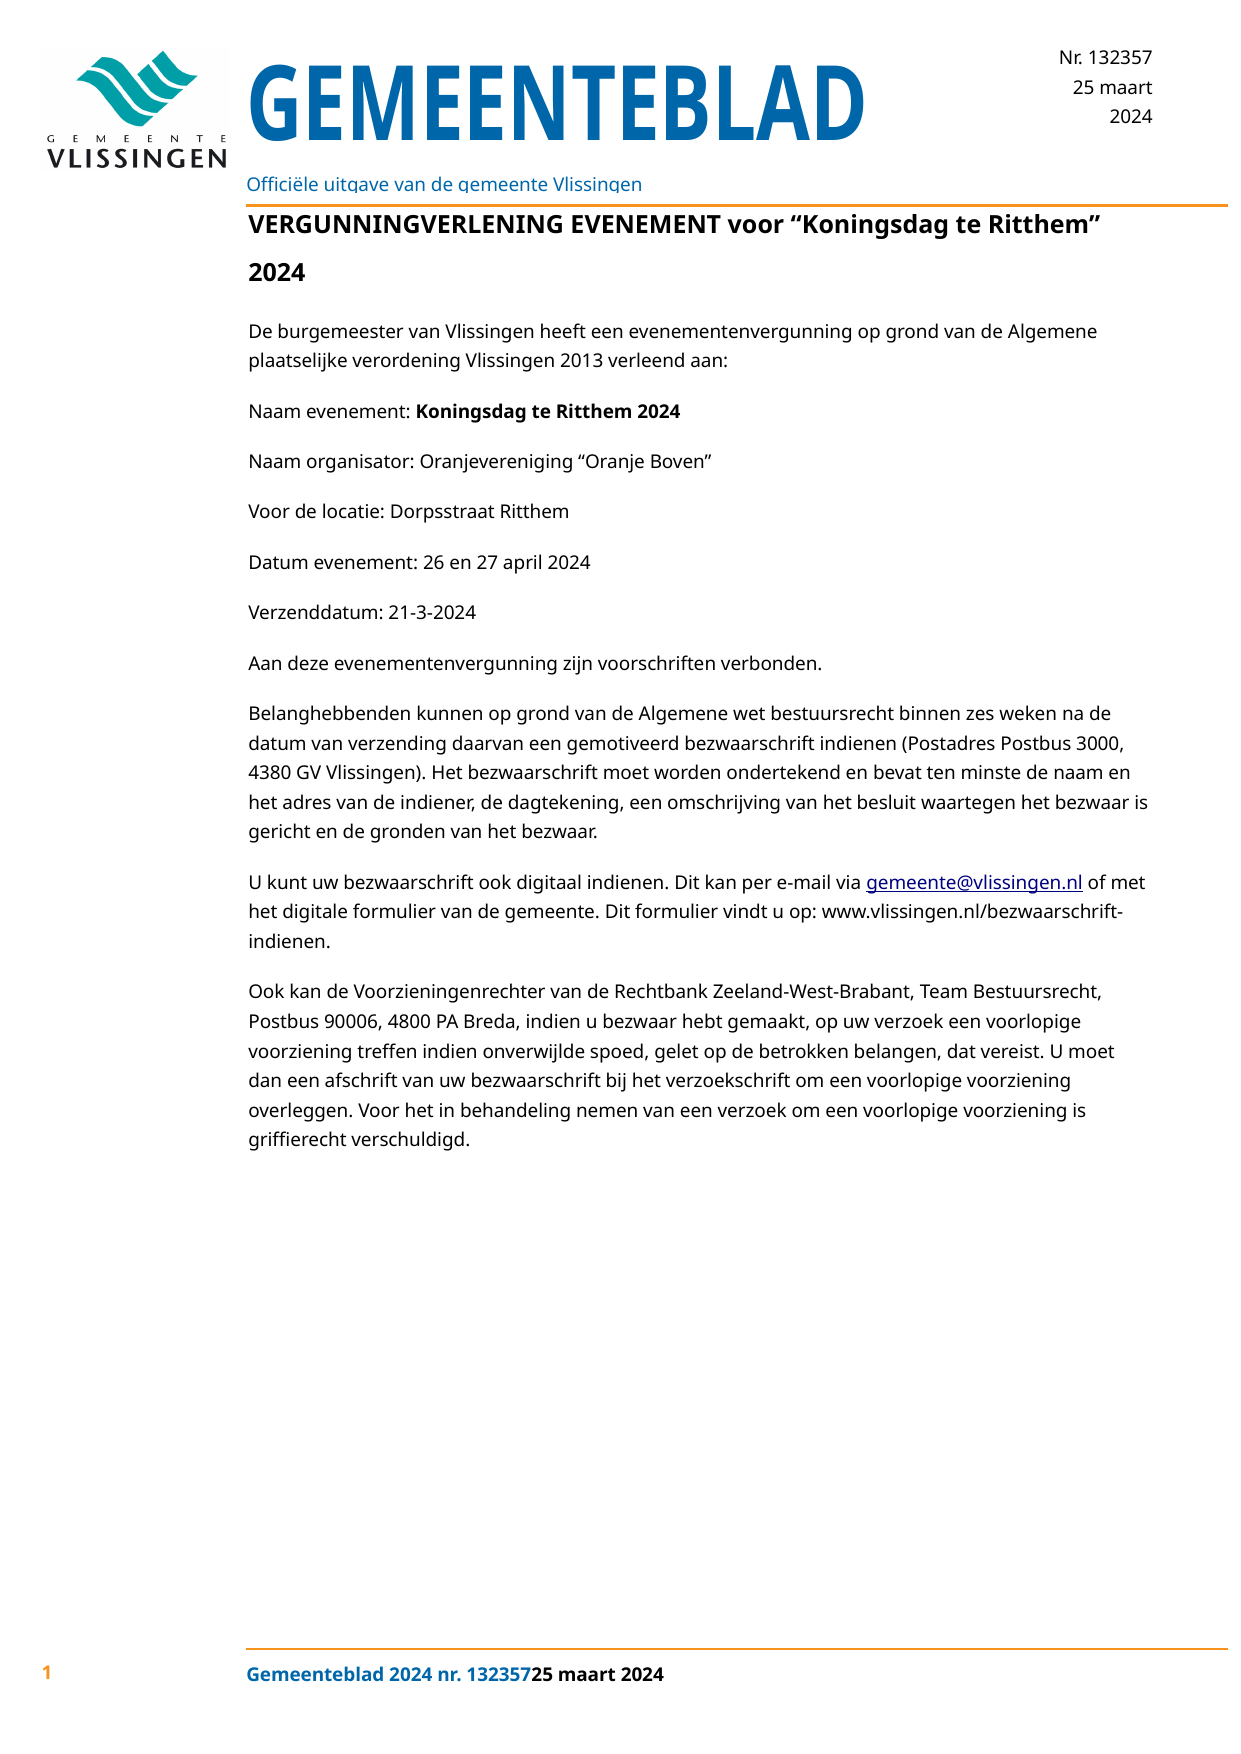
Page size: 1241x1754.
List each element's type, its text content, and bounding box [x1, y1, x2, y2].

text Datum evenement: 26 en 27 april 2024 [248, 549, 1152, 575]
text Naam evenement: Koningsdag te Ritthem 2024 [248, 398, 1152, 424]
text De burgemeester van Vlissingen heeft een evenementenvergunning op grond van de Algemene plaatselijke verordening Vlissingen 2013 verleend aan: [248, 318, 1152, 373]
text Aan deze evenementenvergunning zijn voorschriften verbonden. [248, 650, 1152, 676]
text Voor de locatie: Dorpsstraat Ritthem [248, 499, 1152, 524]
text Verzenddatum: 21-3-2024 [248, 599, 1152, 625]
text Ook kan de Voorzieningenrechter van de Rechtbank Zeeland-West-Brabant, Team Bestuursrecht, Postbus 90006, 4800 PA Breda, indien u bezwaar hebt gemaakt, op uw verzoek een voorlopige voorziening treffen indien onverwijlde spoed, gelet op de betrokken belangen, dat vereist. U moet dan een afschrift van uw bezwaarschrift bij het verzoekschrift om een voorlopige voorziening overleggen. Voor het in behandeling nemen van een verzoek om een voorlopige voorziening is griffierecht verschuldigd. [248, 979, 1152, 1152]
text VERGUNNINGVERLENING EVENEMENT voor “Koningsdag te Ritthem” 2024 [248, 207, 1152, 288]
text Belanghebbenden kunnen op grond van de Algemene wet bestuursrecht binnen zes weken na de datum van verzending daarvan een gemotiveerd bezwaarschrift indienen (Postadres Postbus 3000, 4380 GV Vlissingen). Het bezwaarschrift moet worden ondertekend en bevat ten minste de naam en het adres van de indiener, de dagtekening, een omschrijving van het besluit waartegen het bezwaar is gericht en de gronden van het bezwaar. [248, 700, 1152, 844]
picture [41, 47, 231, 172]
text U kunt uw bezwaarschrift ook digitaal indienen. Dit kan per e-mail via gemeente@vlissingen.nl of met het digitale formulier van de gemeente. Dit formulier vindt u op: www.vlissingen.nl/bezwaarschrift-indienen. [248, 869, 1152, 954]
text Naam organisator: Oranjevereniging “Oranje Boven” [248, 448, 1152, 474]
